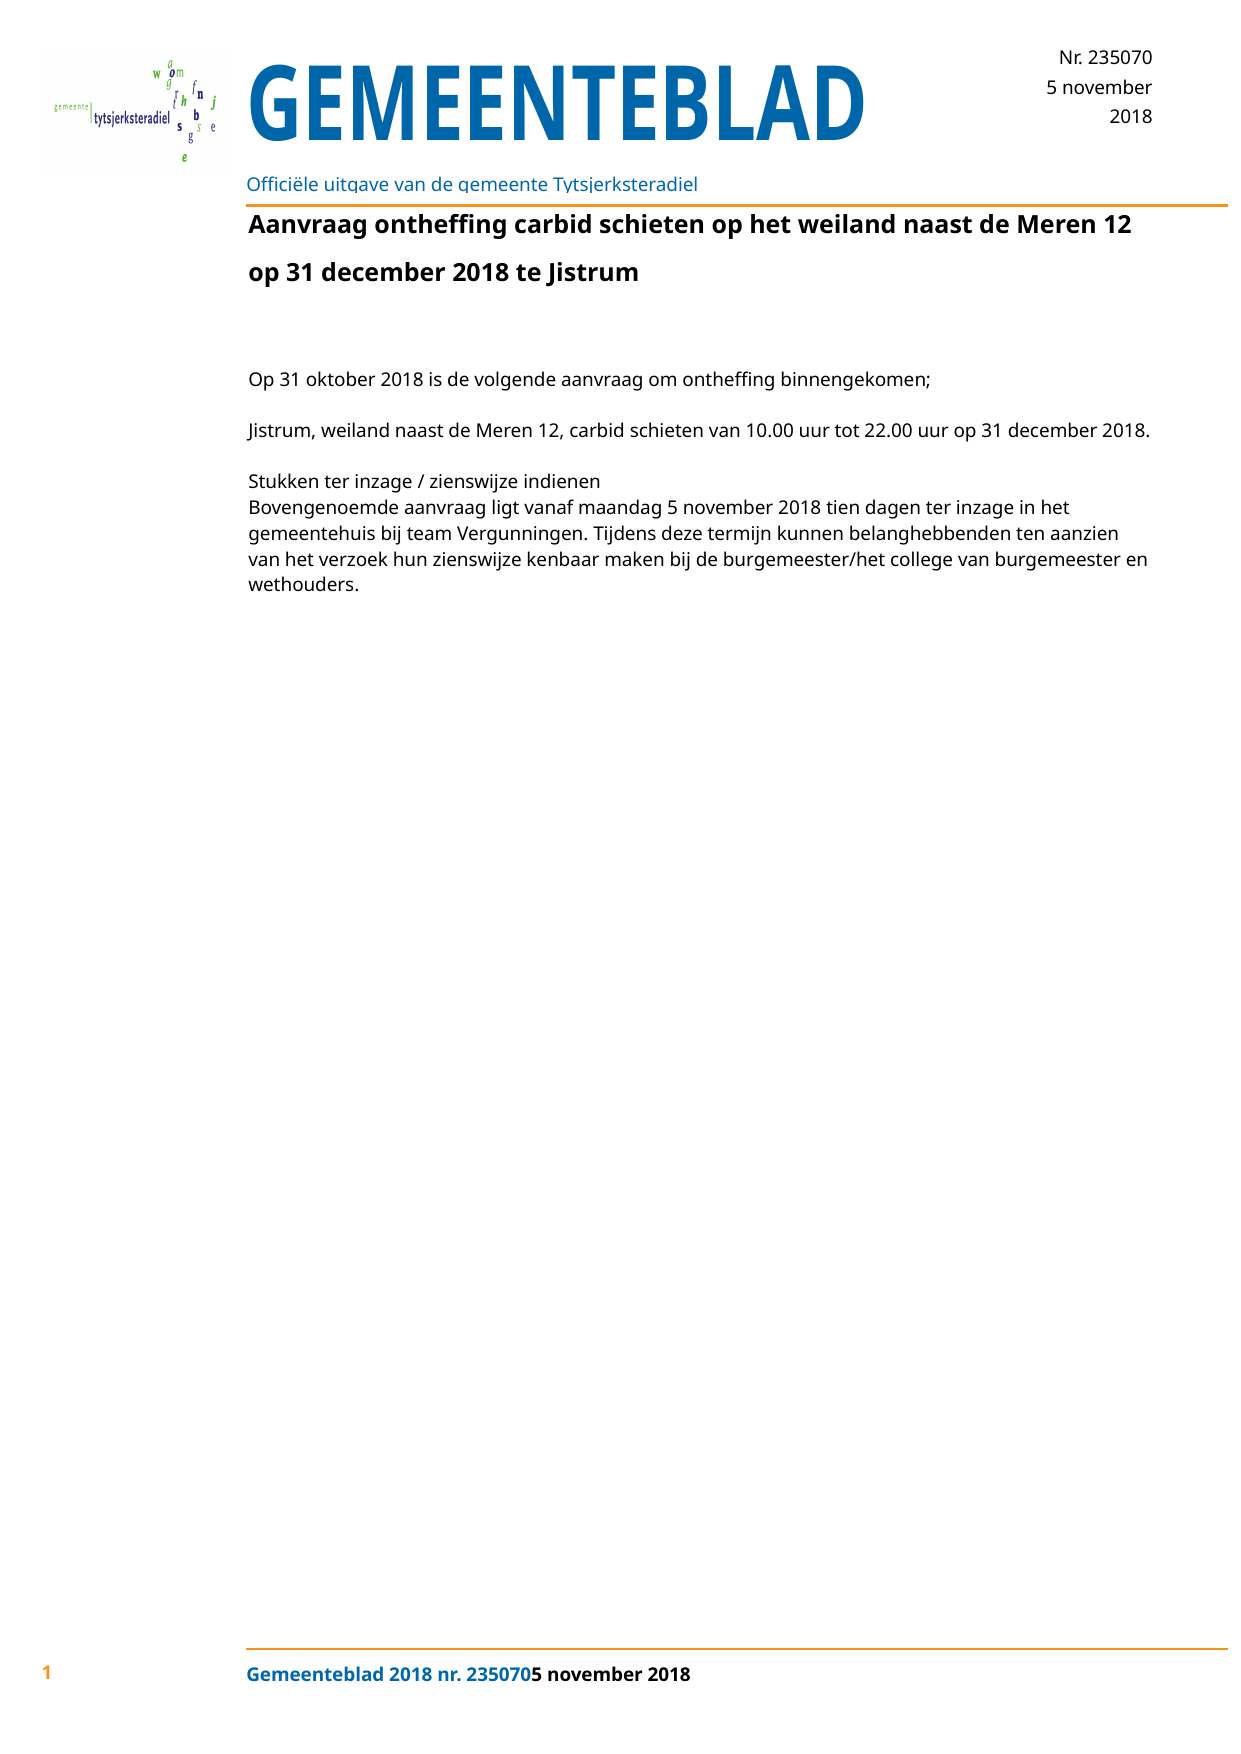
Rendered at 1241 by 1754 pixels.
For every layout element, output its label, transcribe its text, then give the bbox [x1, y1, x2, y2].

picture [41, 47, 231, 172]
text Bovengenoemde aanvraag ligt vanaf maandag 5 november 2018 tien dagen ter inzage in het gemeentehuis bij team Vergunningen. Tijdens deze termijn kunnen belanghebbenden ten aanzien van het verzoek hun zienswijze kenbaar maken bij de burgemeester/het college van burgemeester en wethouders. [248, 494, 1152, 597]
text Jistrum, weiland naast de Meren 12, carbid schieten van 10.00 uur tot 22.00 uur op 31 december 2018. [248, 417, 1152, 443]
text Aanvraag ontheffing carbid schieten op het weiland naast de Meren 12 op 31 december 2018 te Jistrum [248, 207, 1152, 288]
text Op 31 oktober 2018 is de volgende aanvraag om ontheffing binnengekomen; [248, 366, 1152, 391]
text Stukken ter inzage / zienswijze indienen [248, 469, 1152, 494]
